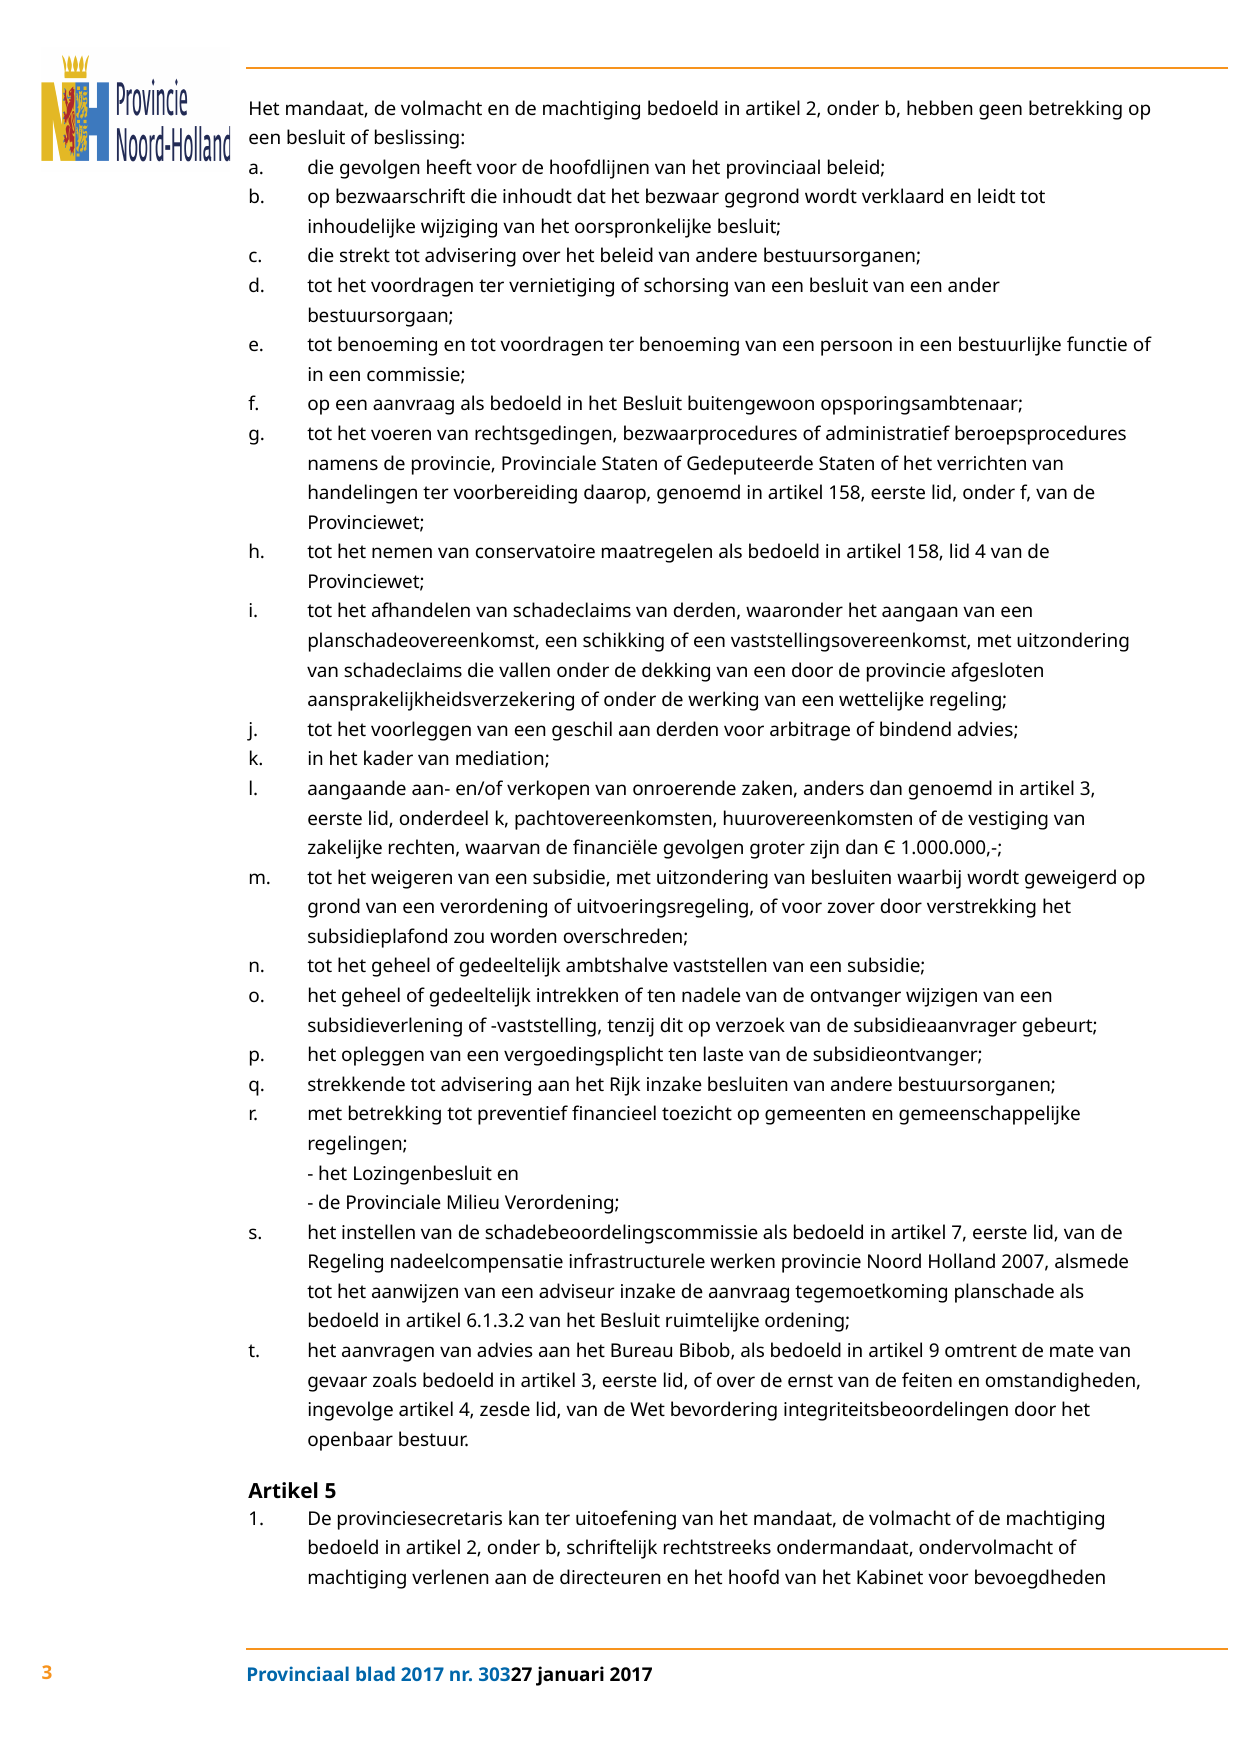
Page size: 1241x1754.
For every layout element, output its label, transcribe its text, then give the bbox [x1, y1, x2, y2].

list in het kader van mediation; [248, 746, 1152, 771]
list tot het afhandelen van schadeclaims van derden, waaronder het aangaan van een planschadeovereenkomst, een schikking of een vaststellingsovereenkomst, met uitzondering van schadeclaims die vallen onder de dekking van een door de provincie afgesloten aansprakelijkheidsverzekering of onder de werking van een wettelijke regeling; [248, 598, 1152, 712]
list tot het voordragen ter vernietiging of schorsing van een besluit van een ander bestuursorgaan; [248, 272, 1152, 328]
list strekkende tot advisering aan het Rijk inzake besluiten van andere bestuursorganen; [248, 1071, 1152, 1097]
list het aanvragen van advies aan het Bureau Bibob, als bedoeld in artikel 9 omtrent de mate van gevaar zoals bedoeld in artikel 3, eerste lid, of over de ernst van de feiten en omstandigheden, ingevolge artikel 4, zesde lid, van de Wet bevordering integriteitsbeoordelingen door het openbaar bestuur. [248, 1337, 1152, 1452]
list tot het geheel of gedeeltelijk ambtshalve vaststellen van een subsidie; [248, 953, 1152, 978]
list het opleggen van een vergoedingsplicht ten laste van de subsidieontvanger; [248, 1041, 1152, 1067]
list die strekt tot advisering over het beleid van andere bestuursorganen; [248, 243, 1152, 268]
list tot het voorleggen van een geschil aan derden voor arbitrage of bindend advies; [248, 716, 1152, 742]
list tot het voeren van rechtsgedingen, bezwaarprocedures of administratief beroepsprocedures namens de provincie, Provinciale Staten of Gedeputeerde Staten of het verrichten van handelingen ter voorbereiding daarop, genoemd in artikel 158, eerste lid, onder f, van de Provinciewet; [248, 420, 1152, 535]
text Het mandaat, de volmacht en de machtiging bedoeld in artikel 2, onder b, hebben geen betrekking op een besluit of beslissing: [248, 95, 1152, 150]
list het geheel of gedeeltelijk intrekken of ten nadele van de ontvanger wijzigen van een subsidieverlening of -vaststelling, tenzij dit op verzoek van de subsidieaanvrager gebeurt; [248, 982, 1152, 1038]
list met betrekking tot preventief financieel toezicht op gemeenten en gemeenschappelijke regelingen; [248, 1101, 1152, 1156]
list De provinciesecretaris kan ter uitoefening van het mandaat, de volmacht of de machtiging bedoeld in artikel 2, onder b, schriftelijk rechtstreeks ondermandaat, ondervolmacht of machtiging verlenen aan de directeuren en het hoofd van het Kabinet voor bevoegdheden [248, 1505, 1152, 1590]
list op bezwaarschrift die inhoudt dat het bezwaar gegrond wordt verklaard en leidt tot inhoudelijke wijziging van het oorspronkelijke besluit; [248, 183, 1152, 239]
list - de Provinciale Milieu Verordening; [248, 1189, 1152, 1215]
picture [41, 47, 231, 172]
text Artikel 5 [248, 1476, 1152, 1505]
list - het Lozingenbesluit en [248, 1160, 1152, 1186]
list tot het nemen van conservatoire maatregelen als bedoeld in artikel 158, lid 4 van de Provinciewet; [248, 538, 1152, 594]
list aangaande aan- en/of verkopen van onroerende zaken, anders dan genoemd in artikel 3, eerste lid, onderdeel k, pachtovereenkomsten, huurovereenkomsten of de vestiging van zakelijke rechten, waarvan de financiële gevolgen groter zijn dan Є 1.000.000,-; [248, 775, 1152, 860]
list tot benoeming en tot voordragen ter benoeming van een persoon in een bestuurlijke functie of in een commissie; [248, 331, 1152, 387]
list op een aanvraag als bedoeld in het Besluit buitengewoon opsporingsambtenaar; [248, 391, 1152, 416]
list tot het weigeren van een subsidie, met uitzondering van besluiten waarbij wordt geweigerd op grond van een verordening of uitvoeringsregeling, of voor zover door verstrekking het subsidieplafond zou worden overschreden; [248, 864, 1152, 949]
list die gevolgen heeft voor de hoofdlijnen van het provinciaal beleid; [248, 154, 1152, 180]
list het instellen van de schadebeoordelingscommissie als bedoeld in artikel 7, eerste lid, van de Regeling nadeelcompensatie infrastructurele werken provincie Noord Holland 2007, alsmede tot het aanwijzen van een adviseur inzake de aanvraag tegemoetkoming planschade als bedoeld in artikel 6.1.3.2 van het Besluit ruimtelijke ordening; [248, 1219, 1152, 1333]
